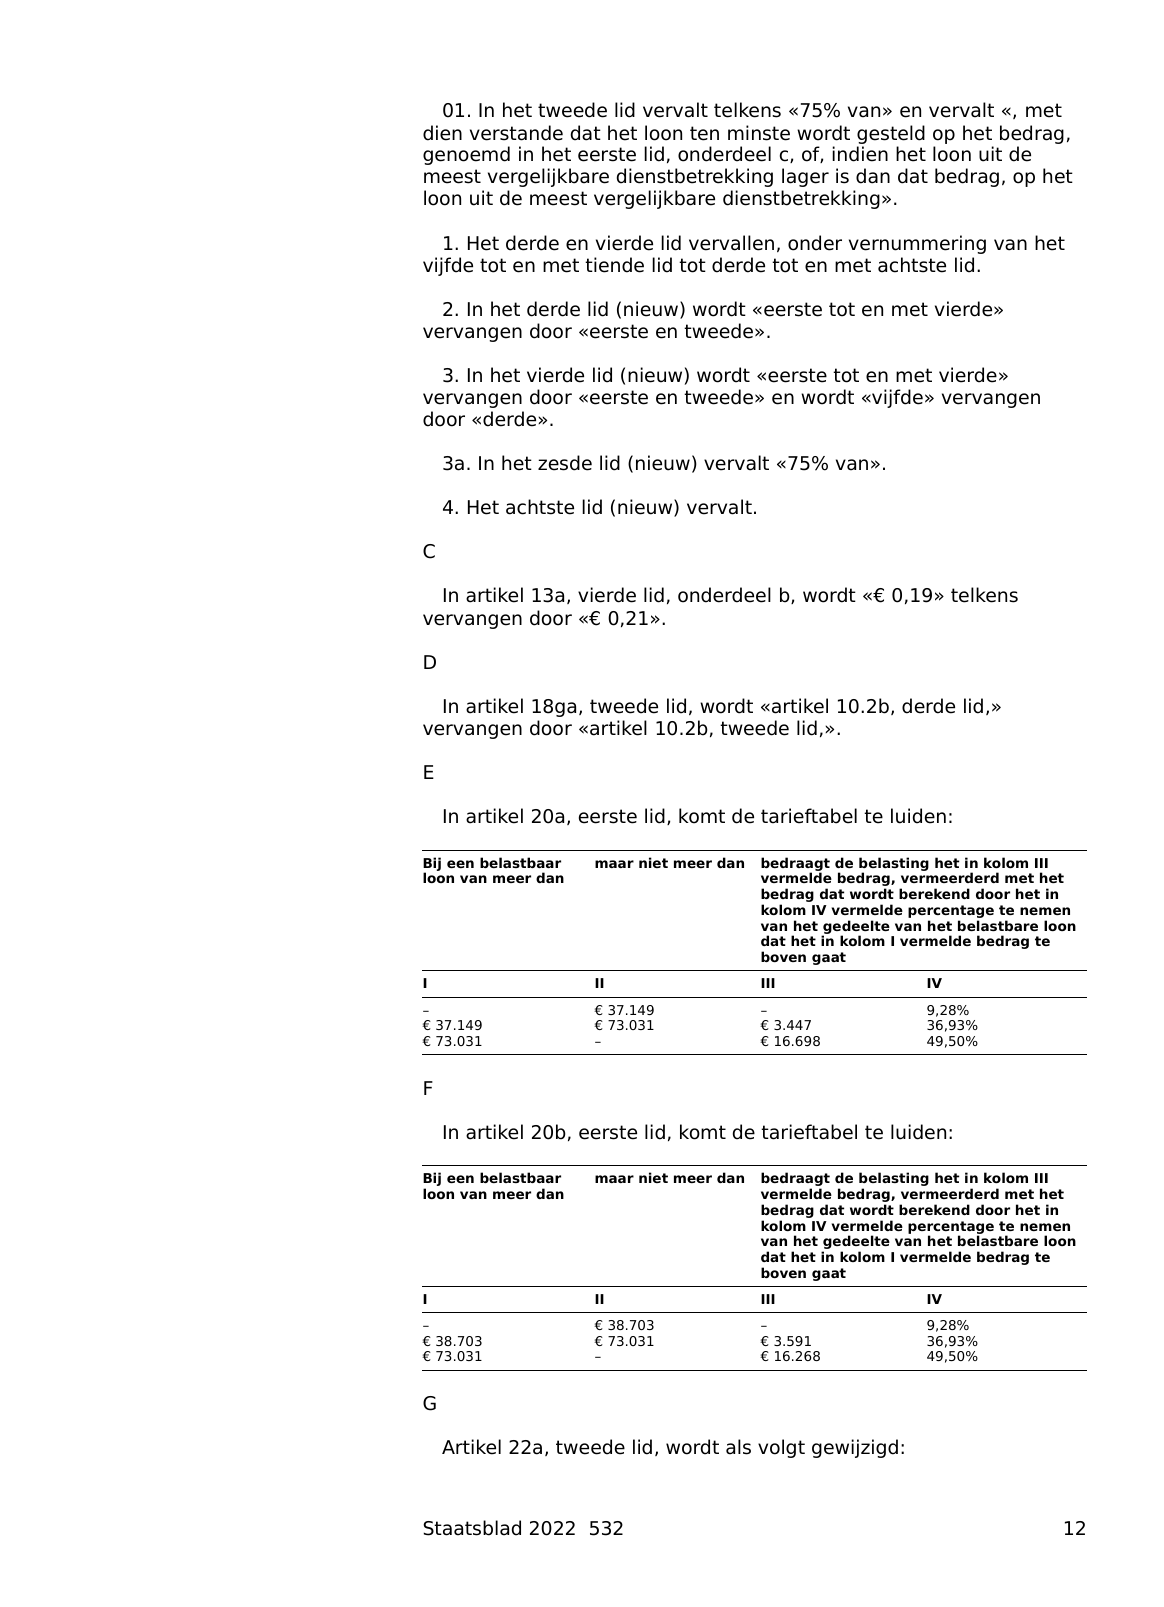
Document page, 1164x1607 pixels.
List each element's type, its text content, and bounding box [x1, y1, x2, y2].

text 3. In het vierde lid (nieuw) wordt «eerste tot en met vierde» vervangen door «eerste en tweede» en wordt «vijfde» vervangen door «derde». [422, 365, 1087, 431]
table_cell – [588, 1349, 754, 1370]
text E [422, 762, 1087, 784]
table_cell 9,28% [921, 1313, 1087, 1333]
table_header Bij een belastbaar loon van meer dan [422, 1166, 588, 1286]
text G [422, 1393, 1087, 1415]
text 4. Het achtste lid (nieuw) vervalt. [422, 497, 1087, 519]
table_cell € 38.703 [588, 1313, 754, 1333]
table_cell 49,50% [921, 1349, 1087, 1370]
table_cell IV [921, 971, 1087, 997]
text 01. In het tweede lid vervalt telkens «75% van» en vervalt «, met dien verstande dat het loon ten minste wordt gesteld op het bedrag, genoemd in het eerste lid, onderdeel c, of, indien het loon uit de meest vergelijkbare dienstbetrekking lager is dan dat bedrag, op het loon uit de meest vergelijkbare dienstbetrekking». [422, 100, 1087, 210]
table_cell 9,28% [921, 998, 1087, 1018]
table_header bedraagt de belasting het in kolom III vermelde bedrag, vermeerderd met het bedrag dat wordt berekend door het in kolom IV vermelde percentage te nemen van het gedeelte van het belastbare loon dat het in kolom I vermelde bedrag te boven gaat [754, 851, 1087, 970]
text In artikel 18ga, tweede lid, wordt «artikel 10.2b, derde lid,» vervangen door «artikel 10.2b, tweede lid,». [422, 696, 1087, 740]
text In artikel 13a, vierde lid, onderdeel b, wordt «€ 0,19» telkens vervangen door «€ 0,21». [422, 585, 1087, 629]
table_header bedraagt de belasting het in kolom III vermelde bedrag, vermeerderd met het bedrag dat wordt berekend door het in kolom IV vermelde percentage te nemen van het gedeelte van het belastbare loon dat het in kolom I vermelde bedrag te boven gaat [754, 1166, 1087, 1286]
table_cell – [754, 998, 921, 1018]
text F [422, 1077, 1087, 1099]
table_cell I [422, 971, 588, 997]
table_cell – [422, 1313, 588, 1333]
table_cell € 16.268 [754, 1349, 921, 1370]
table_cell III [754, 1287, 921, 1312]
table_cell 36,93% [921, 1334, 1087, 1349]
table_cell € 38.703 [422, 1334, 588, 1349]
table_cell € 73.031 [422, 1034, 588, 1054]
table_cell € 3.447 [754, 1018, 921, 1034]
text In artikel 20a, eerste lid, komt de tarieftabel te luiden: [422, 806, 1087, 828]
table_header Bij een belastbaar loon van meer dan [422, 851, 588, 970]
text Artikel 22a, tweede lid, wordt als volgt gewijzigd: [422, 1437, 1087, 1459]
text 3a. In het zesde lid (nieuw) vervalt «75% van». [422, 453, 1087, 475]
table_cell II [588, 971, 754, 997]
table_cell III [754, 971, 921, 997]
table_header maar niet meer dan [588, 1166, 754, 1286]
text 1. Het derde en vierde lid vervallen, onder vernummering van het vijfde tot en met tiende lid tot derde tot en met achtste lid. [422, 232, 1087, 276]
table_cell 49,50% [921, 1034, 1087, 1054]
table_cell – [754, 1313, 921, 1333]
text 2. In het derde lid (nieuw) wordt «eerste tot en met vierde» vervangen door «eerste en tweede». [422, 299, 1087, 343]
table_cell € 16.698 [754, 1034, 921, 1054]
table_cell € 73.031 [422, 1349, 588, 1370]
table_cell € 73.031 [588, 1334, 754, 1349]
table_cell € 73.031 [588, 1018, 754, 1034]
table_cell 36,93% [921, 1018, 1087, 1034]
table_cell € 37.149 [422, 1018, 588, 1034]
table_cell € 3.591 [754, 1334, 921, 1349]
text In artikel 20b, eerste lid, komt de tarieftabel te luiden: [422, 1122, 1087, 1143]
text D [422, 652, 1087, 673]
table_cell – [588, 1034, 754, 1054]
table_cell – [422, 998, 588, 1018]
table_cell I [422, 1287, 588, 1312]
table_cell € 37.149 [588, 998, 754, 1018]
table_cell IV [921, 1287, 1087, 1312]
table_header maar niet meer dan [588, 851, 754, 970]
text C [422, 541, 1087, 563]
table_cell II [588, 1287, 754, 1312]
